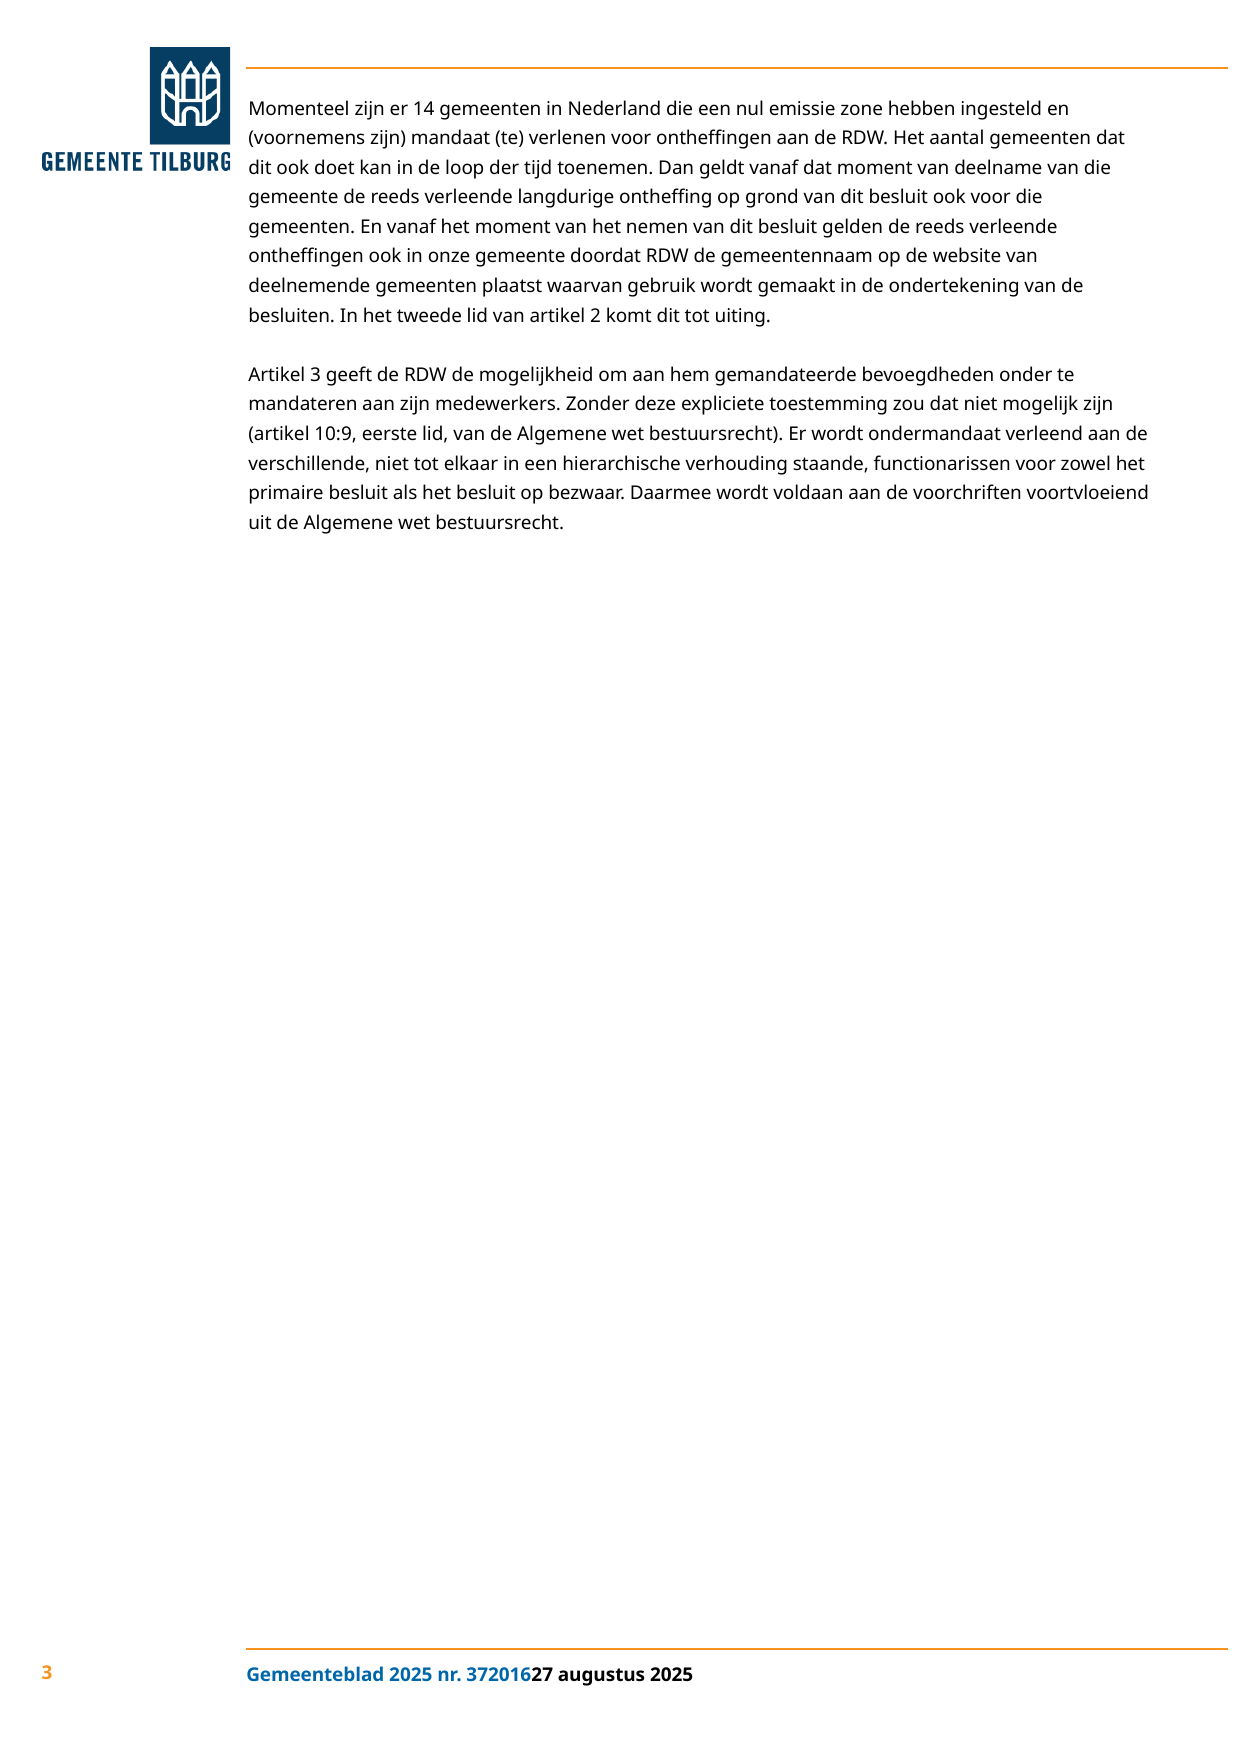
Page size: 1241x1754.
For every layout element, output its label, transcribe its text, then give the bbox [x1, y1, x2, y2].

picture [41, 47, 231, 172]
text Momenteel zijn er 14 gemeenten in Nederland die een nul emissie zone hebben ingesteld en (voornemens zijn) mandaat (te) verlenen voor ontheffingen aan de RDW. Het aantal gemeenten dat dit ook doet kan in de loop der tijd toenemen. Dan geldt vanaf dat moment van deelname van die gemeente de reeds verleende langdurige ontheffing op grond van dit besluit ook voor die gemeenten. En vanaf het moment van het nemen van dit besluit gelden de reeds verleende ontheffingen ook in onze gemeente doordat RDW de gemeentennaam op de website van deelnemende gemeenten plaatst waarvan gebruik wordt gemaakt in de ondertekening van de besluiten. In het tweede lid van artikel 2 komt dit tot uiting. [248, 95, 1152, 328]
text Artikel 3 geeft de RDW de mogelijkheid om aan hem gemandateerde bevoegdheden onder te mandateren aan zijn medewerkers. Zonder deze expliciete toestemming zou dat niet mogelijk zijn (artikel 10:9, eerste lid, van de Algemene wet bestuursrecht). Er wordt ondermandaat verleend aan de verschillende, niet tot elkaar in een hierarchische verhouding staande, functionarissen voor zowel het primaire besluit als het besluit op bezwaar. Daarmee wordt voldaan aan de voorchriften voortvloeiend uit de Algemene wet bestuursrecht. [248, 361, 1152, 535]
